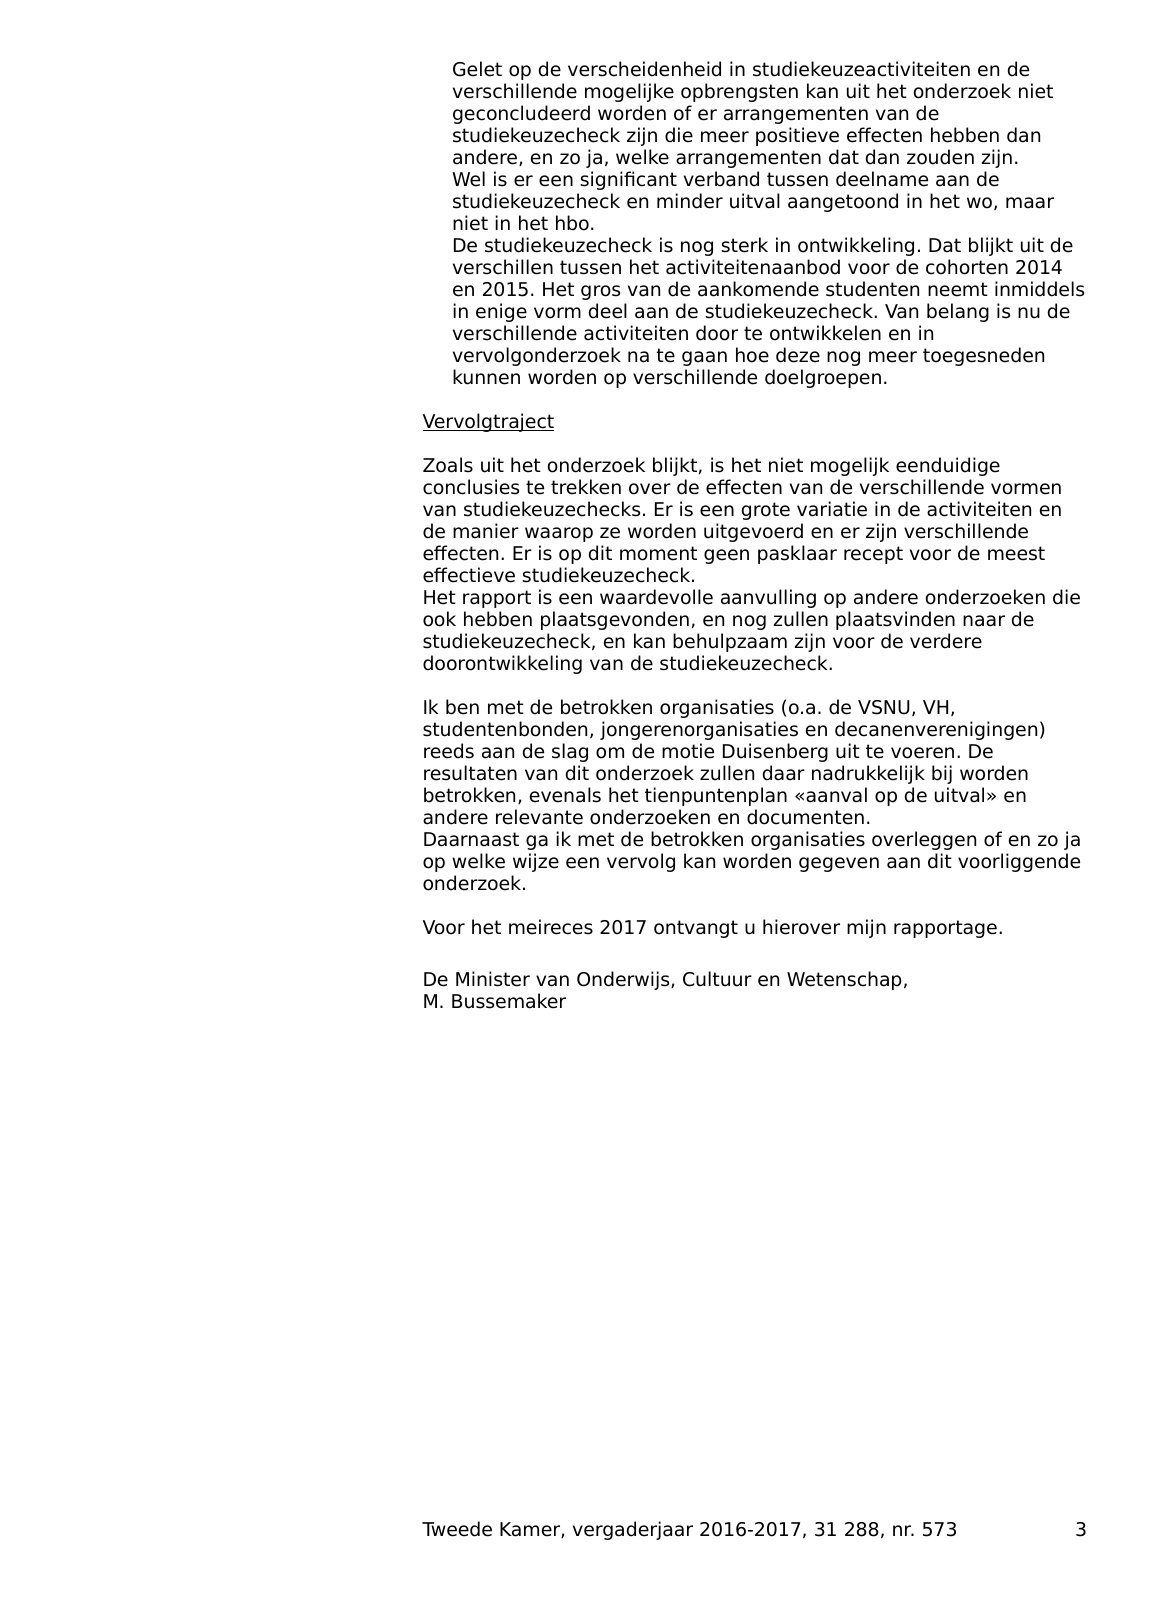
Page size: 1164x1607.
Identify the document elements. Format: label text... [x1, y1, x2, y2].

text Gelet op de verscheidenheid in studiekeuzeactiviteiten en de verschillende mogelijke opbrengsten kan uit het onderzoek niet geconcludeerd worden of er arrangementen van de studiekeuzecheck zijn die meer positieve effecten hebben dan andere, en zo ja, welke arrangementen dat dan zouden zijn. [452, 59, 1087, 169]
text De studiekeuzecheck is nog sterk in ontwikkeling. Dat blijkt uit de verschillen tussen het activiteitenaanbod voor de cohorten 2014 en 2015. Het gros van de aankomende studenten neemt inmiddels in enige vorm deel aan de studiekeuzecheck. Van belang is nu de verschillende activiteiten door te ontwikkelen en in vervolgonderzoek na te gaan hoe deze nog meer toegesneden kunnen worden op verschillende doelgroepen. [452, 235, 1087, 389]
text Zoals uit het onderzoek blijkt, is het niet mogelijk eenduidige conclusies te trekken over de effecten van de verschillende vormen van studiekeuzechecks. Er is een grote variatie in de activiteiten en de manier waarop ze worden uitgevoerd en er zijn verschillende effecten. Er is op dit moment geen pasklaar recept voor de meest effectieve studiekeuzecheck. [422, 455, 1087, 587]
text Ik ben met de betrokken organisaties (o.a. de VSNU, VH, studentenbonden, jongerenorganisaties en decanenverenigingen) reeds aan de slag om de motie Duisenberg uit te voeren. De resultaten van dit onderzoek zullen daar nadrukkelijk bij worden betrokken, evenals het tienpuntenplan «aanval op de uitval» en andere relevante onderzoeken en documenten. [422, 697, 1087, 829]
text De Minister van Onderwijs, Cultuur en Wetenschap, M. Bussemaker [422, 969, 1087, 1013]
text Wel is er een significant verband tussen deelname aan de studiekeuzecheck en minder uitval aangetoond in het wo, maar niet in het hbo. [452, 169, 1087, 235]
subtitle Vervolgtraject [422, 411, 1087, 433]
text Het rapport is een waardevolle aanvulling op andere onderzoeken die ook hebben plaatsgevonden, en nog zullen plaatsvinden naar de studiekeuzecheck, en kan behulpzaam zijn voor de verdere doorontwikkeling van de studiekeuzecheck. [422, 587, 1087, 675]
text Voor het meireces 2017 ontvangt u hierover mijn rapportage. [422, 917, 1087, 939]
text Daarnaast ga ik met de betrokken organisaties overleggen of en zo ja op welke wijze een vervolg kan worden gegeven aan dit voorliggende onderzoek. [422, 829, 1087, 895]
